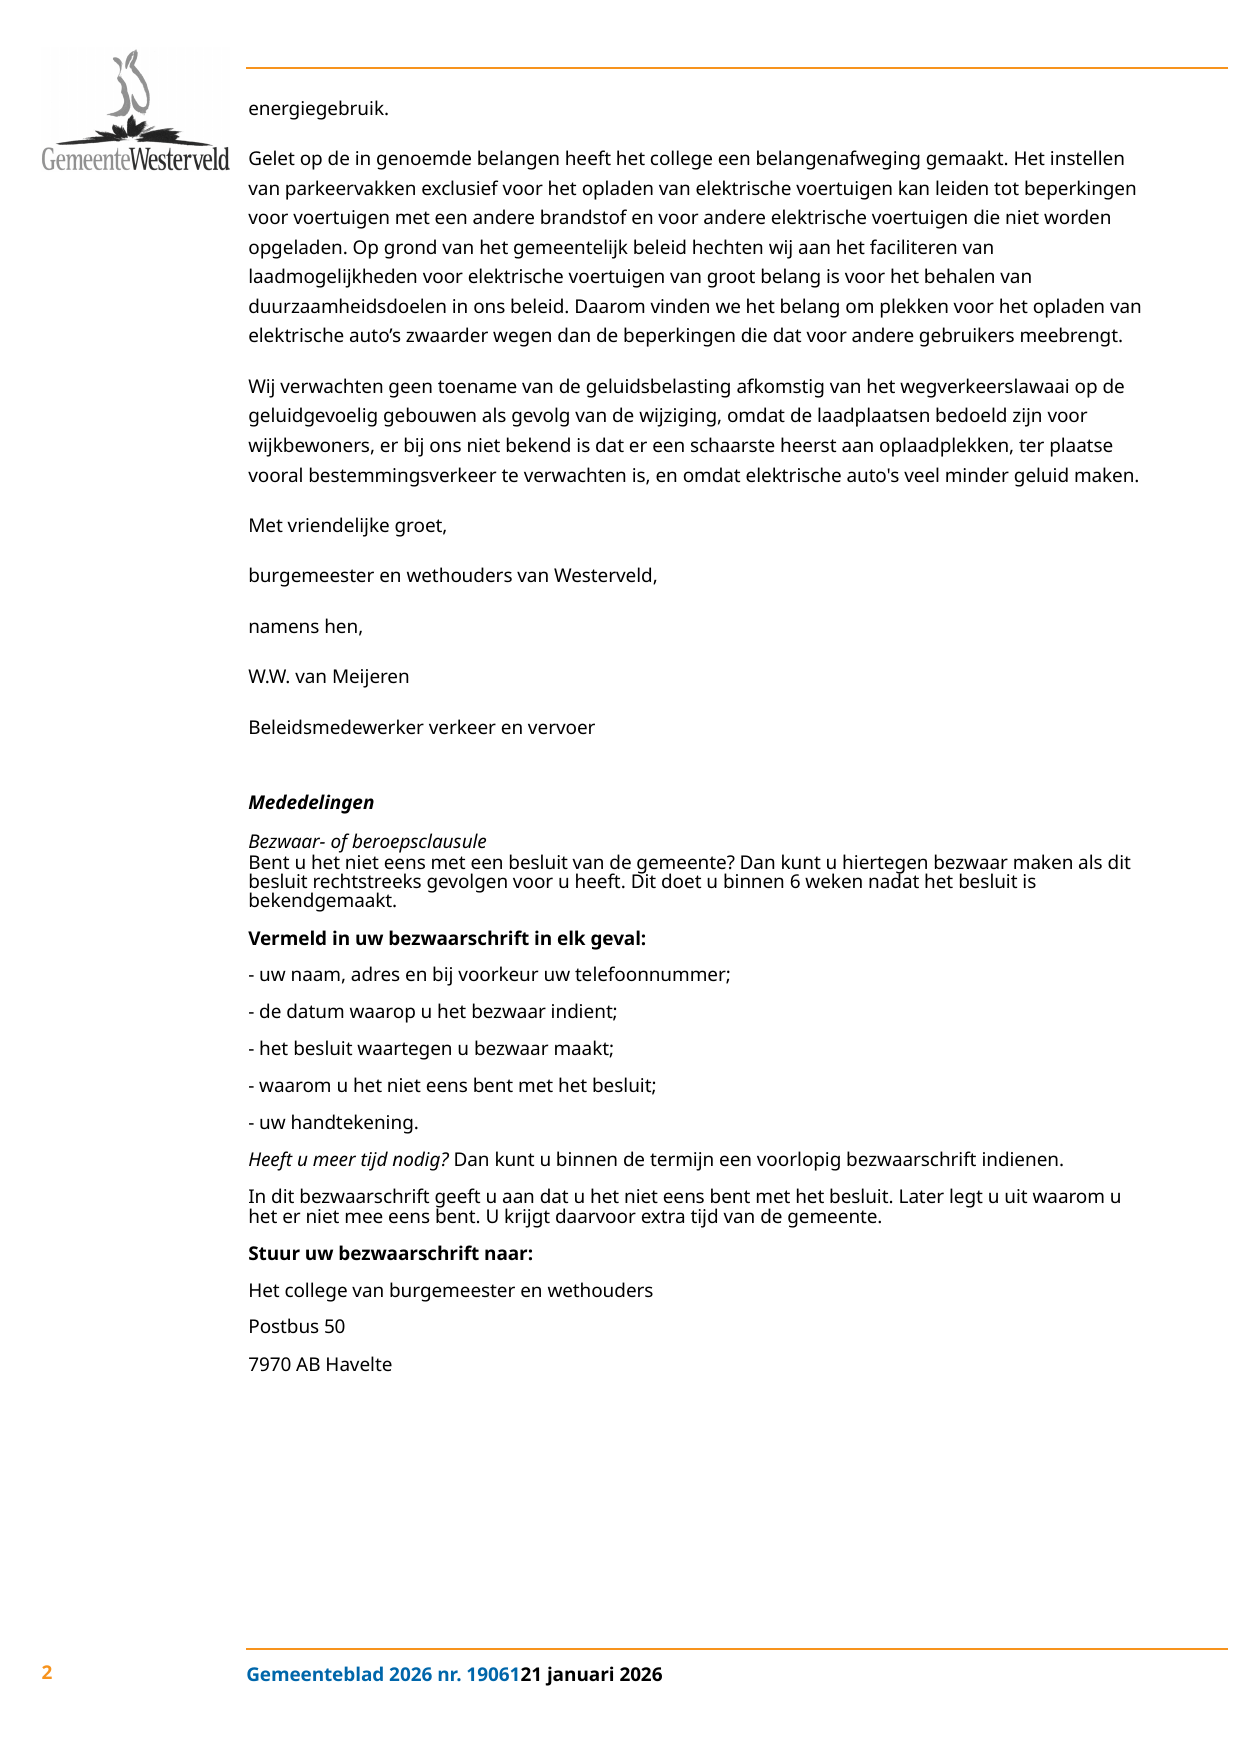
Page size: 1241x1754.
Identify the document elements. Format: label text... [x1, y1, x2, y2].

text Heeft u meer tijd nodig? Dan kunt u binnen de termijn een voorlopig bezwaarschrift indienen. [248, 1151, 1152, 1171]
text Postbus 50 [248, 1318, 1152, 1338]
text In dit bezwaarschrift geeft u aan dat u het niet eens bent met het besluit. Later legt u uit waarom u het er niet mee eens bent. U krijgt daarvoor extra tijd van de gemeente. [248, 1188, 1152, 1227]
text - het besluit waartegen u bezwaar maakt; [248, 1040, 1152, 1060]
picture [41, 47, 231, 172]
text Met vriendelijke groet, [248, 512, 1152, 538]
text Vermeld in uw bezwaarschrift in elk geval: [248, 929, 1152, 949]
text - waarom u het niet eens bent met het besluit; [248, 1077, 1152, 1097]
text Bezwaar- of beroepsclausule [248, 828, 1152, 854]
text namens hen, [248, 613, 1152, 639]
text - uw naam, adres en bij voorkeur uw telefoonnummer; [248, 966, 1152, 986]
text Bent u het niet eens met een besluit van de gemeente? Dan kunt u hiertegen bezwaar maken als dit besluit rechtstreeks gevolgen voor u heeft. Dit doet u binnen 6 weken nadat het besluit is bekendgemaakt. [248, 854, 1152, 912]
text - de datum waarop u het bezwaar indient; [248, 1003, 1152, 1023]
text energiegebruik. [248, 95, 1152, 121]
text 7970 AB Havelte [248, 1356, 1152, 1375]
text Wij verwachten geen toename van de geluidsbelasting afkomstig van het wegverkeerslawaai op de geluidgevoelig gebouwen als gevolg van de wijziging, omdat de laadplaatsen bedoeld zijn voor wijkbewoners, er bij ons niet bekend is dat er een schaarste heerst aan oplaadplekken, ter plaatse vooral bestemmingsverkeer te verwachten is, en omdat elektrische auto's veel minder geluid maken. [248, 373, 1152, 488]
text Beleidsmedewerker verkeer en vervoer [248, 714, 1152, 740]
text Het college van burgemeester en wethouders [248, 1282, 1152, 1301]
text W.W. van Meijeren [248, 663, 1152, 689]
text - uw handtekening. [248, 1114, 1152, 1134]
text Gelet op de in genoemde belangen heeft het college een belangenafweging gemaakt. Het instellen van parkeervakken exclusief voor het opladen van elektrische voertuigen kan leiden tot beperkingen voor voertuigen met een andere brandstof en voor andere elektrische voertuigen die niet worden opgeladen. Op grond van het gemeentelijk beleid hechten wij aan het faciliteren van laadmogelijkheden voor elektrische voertuigen van groot belang is voor het behalen van duurzaamheidsdoelen in ons beleid. Daarom vinden we het belang om plekken voor het opladen van elektrische auto’s zwaarder wegen dan de beperkingen die dat voor andere gebruikers meebrengt. [248, 145, 1152, 348]
text Mededelingen [248, 789, 1152, 815]
text burgemeester en wethouders van Westerveld, [248, 563, 1152, 588]
text Stuur uw bezwaarschrift naar: [248, 1244, 1152, 1264]
